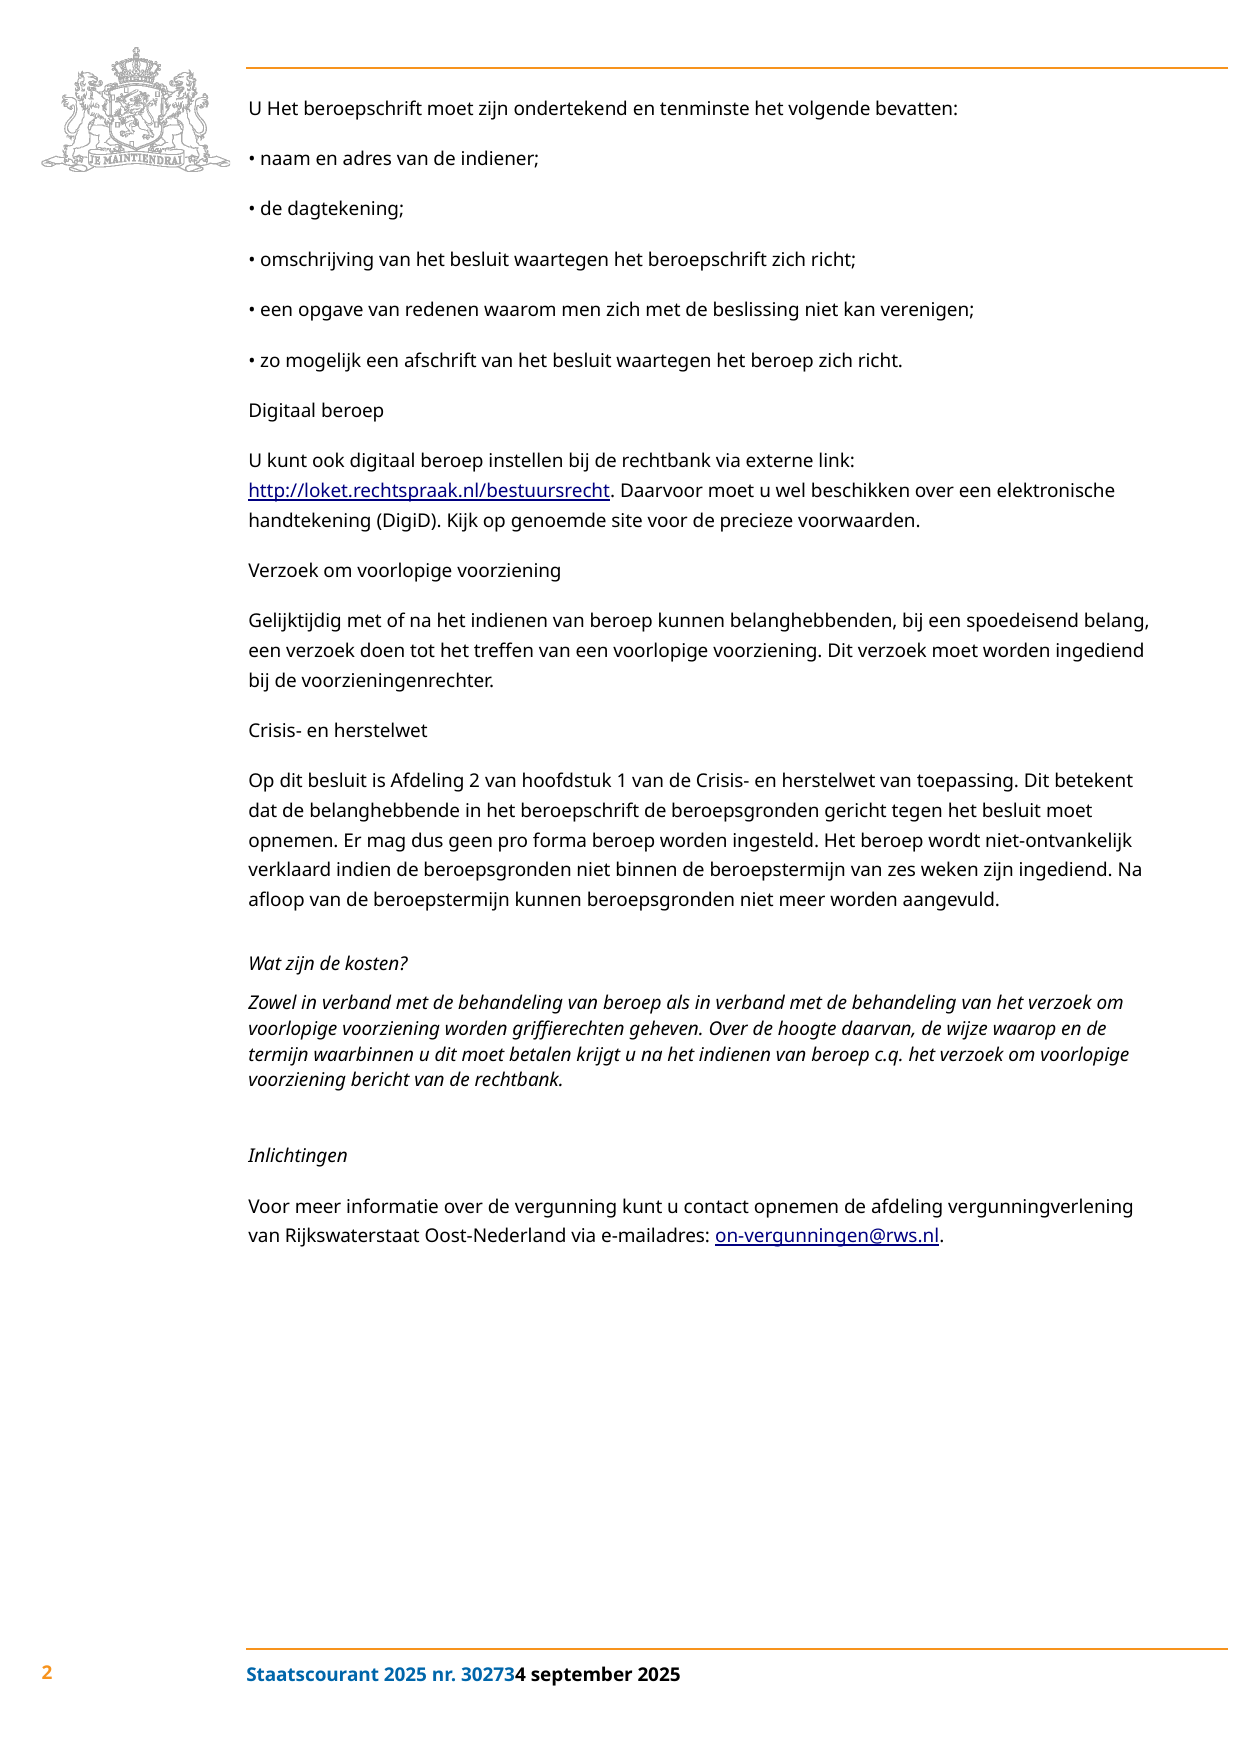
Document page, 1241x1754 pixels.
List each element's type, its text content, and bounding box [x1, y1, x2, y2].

text Verzoek om voorlopige voorziening [248, 557, 1152, 583]
text Inlichtingen [248, 1143, 1152, 1168]
text Digitaal beroep [248, 397, 1152, 423]
text • naam en adres van de indiener; [248, 145, 1152, 171]
text Crisis- en herstelwet [248, 717, 1152, 743]
text Op dit besluit is Afdeling 2 van hoofdstuk 1 van de Crisis- en herstelwet van toepassing. Dit betekent dat de belanghebbende in het beroepschrift de beroepsgronden gericht tegen het besluit moet opnemen. Er mag dus geen pro forma beroep worden ingesteld. Het beroep wordt niet-ontvankelijk verklaard indien de beroepsgronden niet binnen de beroepstermijn van zes weken zijn ingediend. Na afloop van de beroepstermijn kunnen beroepsgronden niet meer worden aangevuld. [248, 768, 1152, 912]
text U Het beroepschrift moet zijn ondertekend en tenminste het volgende bevatten: [248, 95, 1152, 121]
text Wat zijn de kosten? [248, 950, 1152, 976]
text Zowel in verband met de behandeling van beroep als in verband met de behandeling van het verzoek om voorlopige voorziening worden griffierechten geheven. Over de hoogte daarvan, de wijze waarop en de termijn waarbinnen u dit moet betalen krijgt u na het indienen van beroep c.q. het verzoek om voorlopige voorziening bericht van de rechtbank. [248, 989, 1152, 1092]
text • de dagtekening; [248, 196, 1152, 221]
text Gelijktijdig met of na het indienen van beroep kunnen belanghebbenden, bij een spoedeisend belang, een verzoek doen tot het treffen van een voorlopige voorziening. Dit verzoek moet worden ingediend bij de voorzieningenrechter. [248, 608, 1152, 693]
text • een opgave van redenen waarom men zich met de beslissing niet kan verenigen; [248, 296, 1152, 322]
text • zo mogelijk een afschrift van het besluit waartegen het beroep zich richt. [248, 347, 1152, 373]
picture [41, 47, 231, 172]
text • omschrijving van het besluit waartegen het beroepschrift zich richt; [248, 246, 1152, 272]
text U kunt ook digitaal beroep instellen bij de rechtbank via externe link: http://loket.rechtspraak.nl/bestuursrecht. Daarvoor moet u wel beschikken over een elektronische handtekening (DigiD). Kijk op genoemde site voor de precieze voorwaarden. [248, 448, 1152, 533]
text Voor meer informatie over de vergunning kunt u contact opnemen de afdeling vergunningverlening van Rijkswaterstaat Oost-Nederland via e-mailadres: on-vergunningen@rws.nl. [248, 1193, 1152, 1248]
